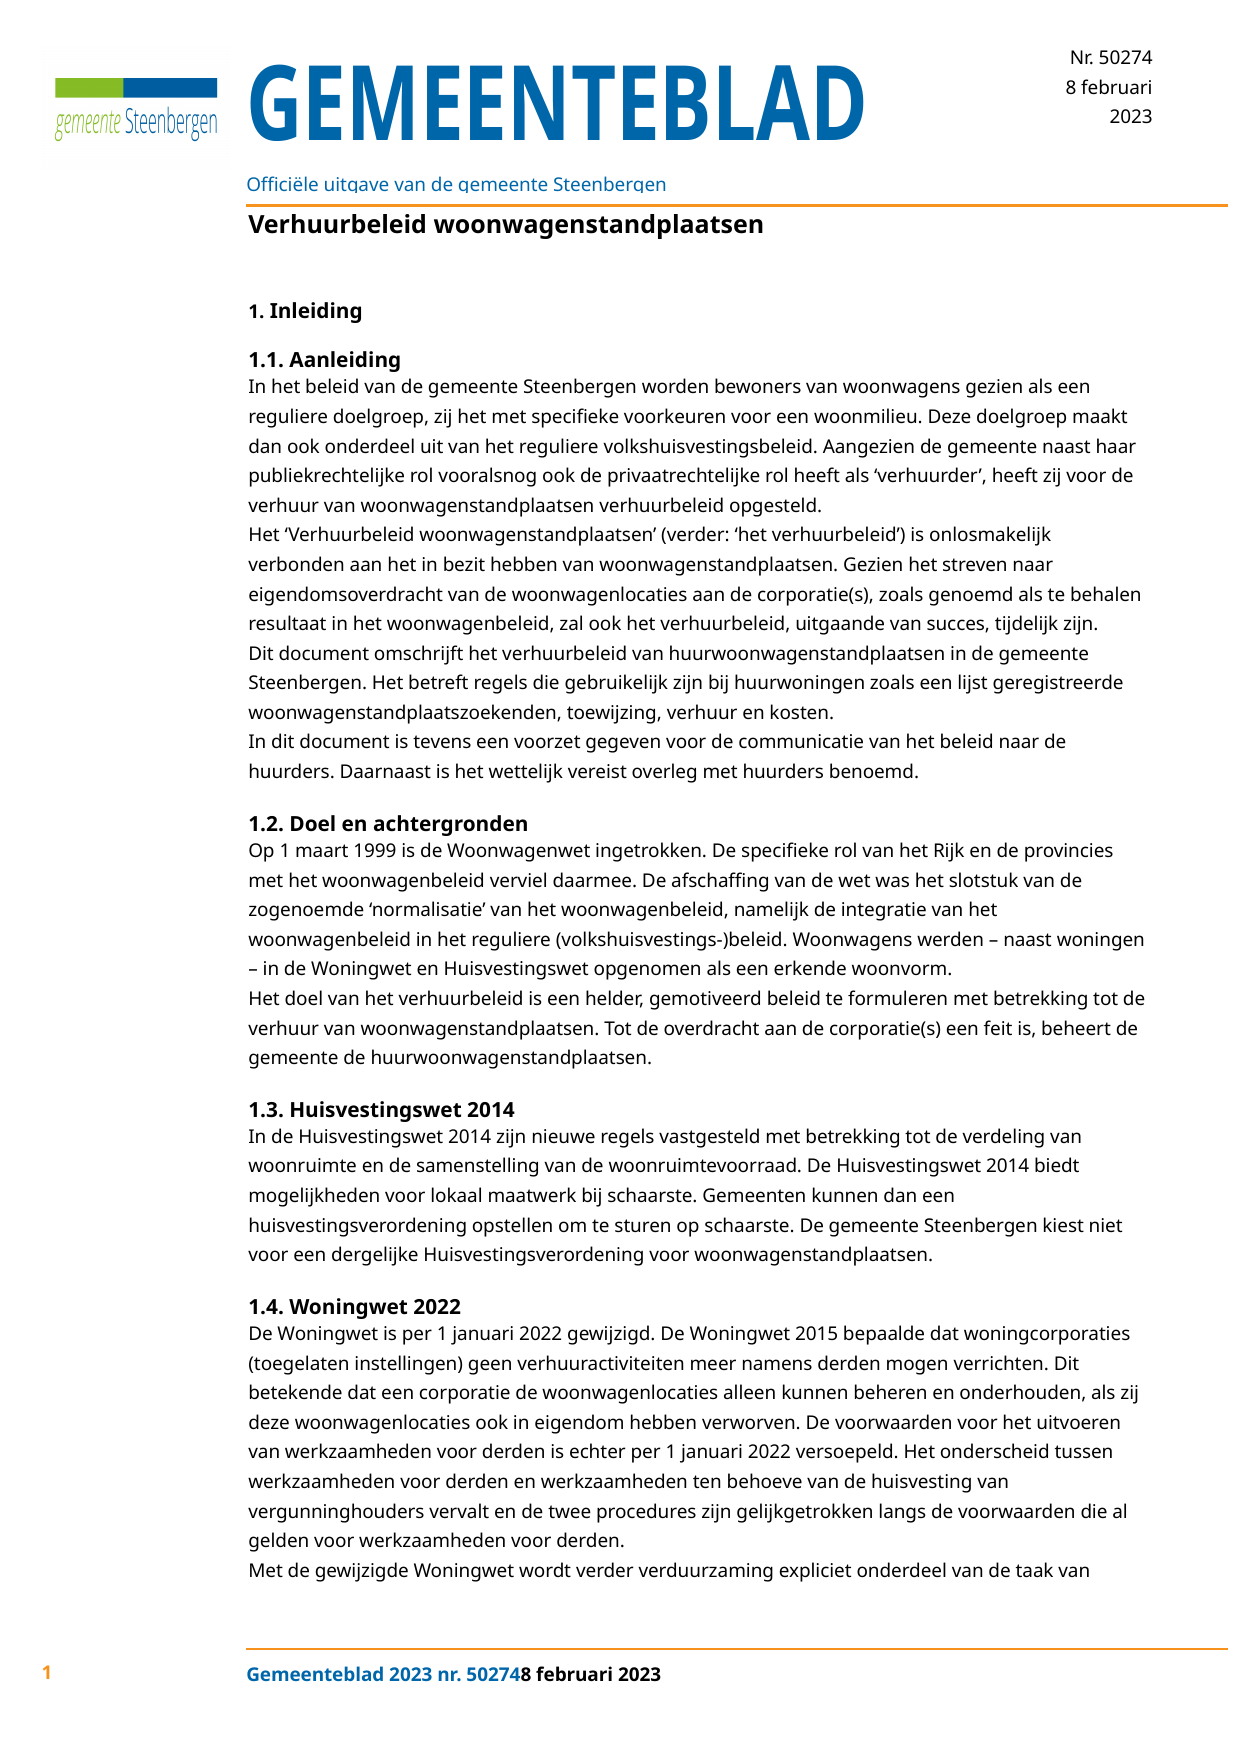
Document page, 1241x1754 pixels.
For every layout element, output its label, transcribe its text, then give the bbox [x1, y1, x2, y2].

text Met de gewijzigde Woningwet wordt verder verduurzaming expliciet onderdeel van de taak van [248, 1557, 1152, 1583]
text Op 1 maart 1999 is de Woonwagenwet ingetrokken. De specifieke rol van het Rijk en de provincies met het woonwagenbeleid verviel daarmee. De afschaffing van de wet was het slotstuk van de zogenoemde ‘normalisatie’ van het woonwagenbeleid, namelijk de integratie van het woonwagenbeleid in het reguliere (volkshuisvestings-)beleid. Woonwagens werden – naast woningen – in de Woningwet en Huisvestingswet opgenomen als een erkende woonvorm. [248, 837, 1152, 981]
text 1. Inleiding [248, 296, 1152, 324]
text 1.3. Huisvestingswet 2014 [248, 1095, 1152, 1123]
text Dit document omschrijft het verhuurbeleid van huurwoonwagenstandplaatsen in de gemeente Steenbergen. Het betreft regels die gebruikelijk zijn bij huurwoningen zoals een lijst geregistreerde woonwagenstandplaatszoekenden, toewijzing, verhuur en kosten. [248, 640, 1152, 725]
text Het ‘Verhuurbeleid woonwagenstandplaatsen’ (verder: ‘het verhuurbeleid’) is onlosmakelijk verbonden aan het in bezit hebben van woonwagenstandplaatsen. Gezien het streven naar eigendomsoverdracht van de woonwagenlocaties aan de corporatie(s), zoals genoemd als te behalen resultaat in het woonwagenbeleid, zal ook het verhuurbeleid, uitgaande van succes, tijdelijk zijn. [248, 522, 1152, 636]
text 1.1. Aanleiding [248, 345, 1152, 374]
text Het doel van het verhuurbeleid is een helder, gemotiveerd beleid te formuleren met betrekking tot de verhuur van woonwagenstandplaatsen. Tot de overdracht aan de corporatie(s) een feit is, beheert de gemeente de huurwoonwagenstandplaatsen. [248, 985, 1152, 1070]
picture [41, 47, 231, 172]
text In de Huisvestingswet 2014 zijn nieuwe regels vastgesteld met betrekking tot de verdeling van woonruimte en de samenstelling van de woonruimtevoorraad. De Huisvestingswet 2014 biedt mogelijkheden voor lokaal maatwerk bij schaarste. Gemeenten kunnen dan een huisvestingsverordening opstellen om te sturen op schaarste. De gemeente Steenbergen kiest niet voor een dergelijke Huisvestingsverordening voor woonwagenstandplaatsen. [248, 1123, 1152, 1267]
text Verhuurbeleid woonwagenstandplaatsen [248, 207, 1152, 241]
text 1.2. Doel en achtergronden [248, 809, 1152, 837]
text De Woningwet is per 1 januari 2022 gewijzigd. De Woningwet 2015 bepaalde dat woningcorporaties (toegelaten instellingen) geen verhuuractiviteiten meer namens derden mogen verrichten. Dit betekende dat een corporatie de woonwagenlocaties alleen kunnen beheren en onderhouden, als zij deze woonwagenlocaties ook in eigendom hebben verworven. De voorwaarden voor het uitvoeren van werkzaamheden voor derden is echter per 1 januari 2022 versoepeld. Het onderscheid tussen werkzaamheden voor derden en werkzaamheden ten behoeve van de huisvesting van vergunninghouders vervalt en de twee procedures zijn gelijkgetrokken langs de voorwaarden die al gelden voor werkzaamheden voor derden. [248, 1320, 1152, 1553]
text 1.4. Woningwet 2022 [248, 1292, 1152, 1320]
text In het beleid van de gemeente Steenbergen worden bewoners van woonwagens gezien als een reguliere doelgroep, zij het met specifieke voorkeuren voor een woonmilieu. Deze doelgroep maakt dan ook onderdeel uit van het reguliere volkshuisvestingsbeleid. Aangezien de gemeente naast haar publiekrechtelijke rol vooralsnog ook de privaatrechtelijke rol heeft als ‘verhuurder’, heeft zij voor de verhuur van woonwagenstandplaatsen verhuurbeleid opgesteld. [248, 374, 1152, 518]
text In dit document is tevens een voorzet gegeven voor de communicatie van het beleid naar de huurders. Daarnaast is het wettelijk vereist overleg met huurders benoemd. [248, 729, 1152, 784]
